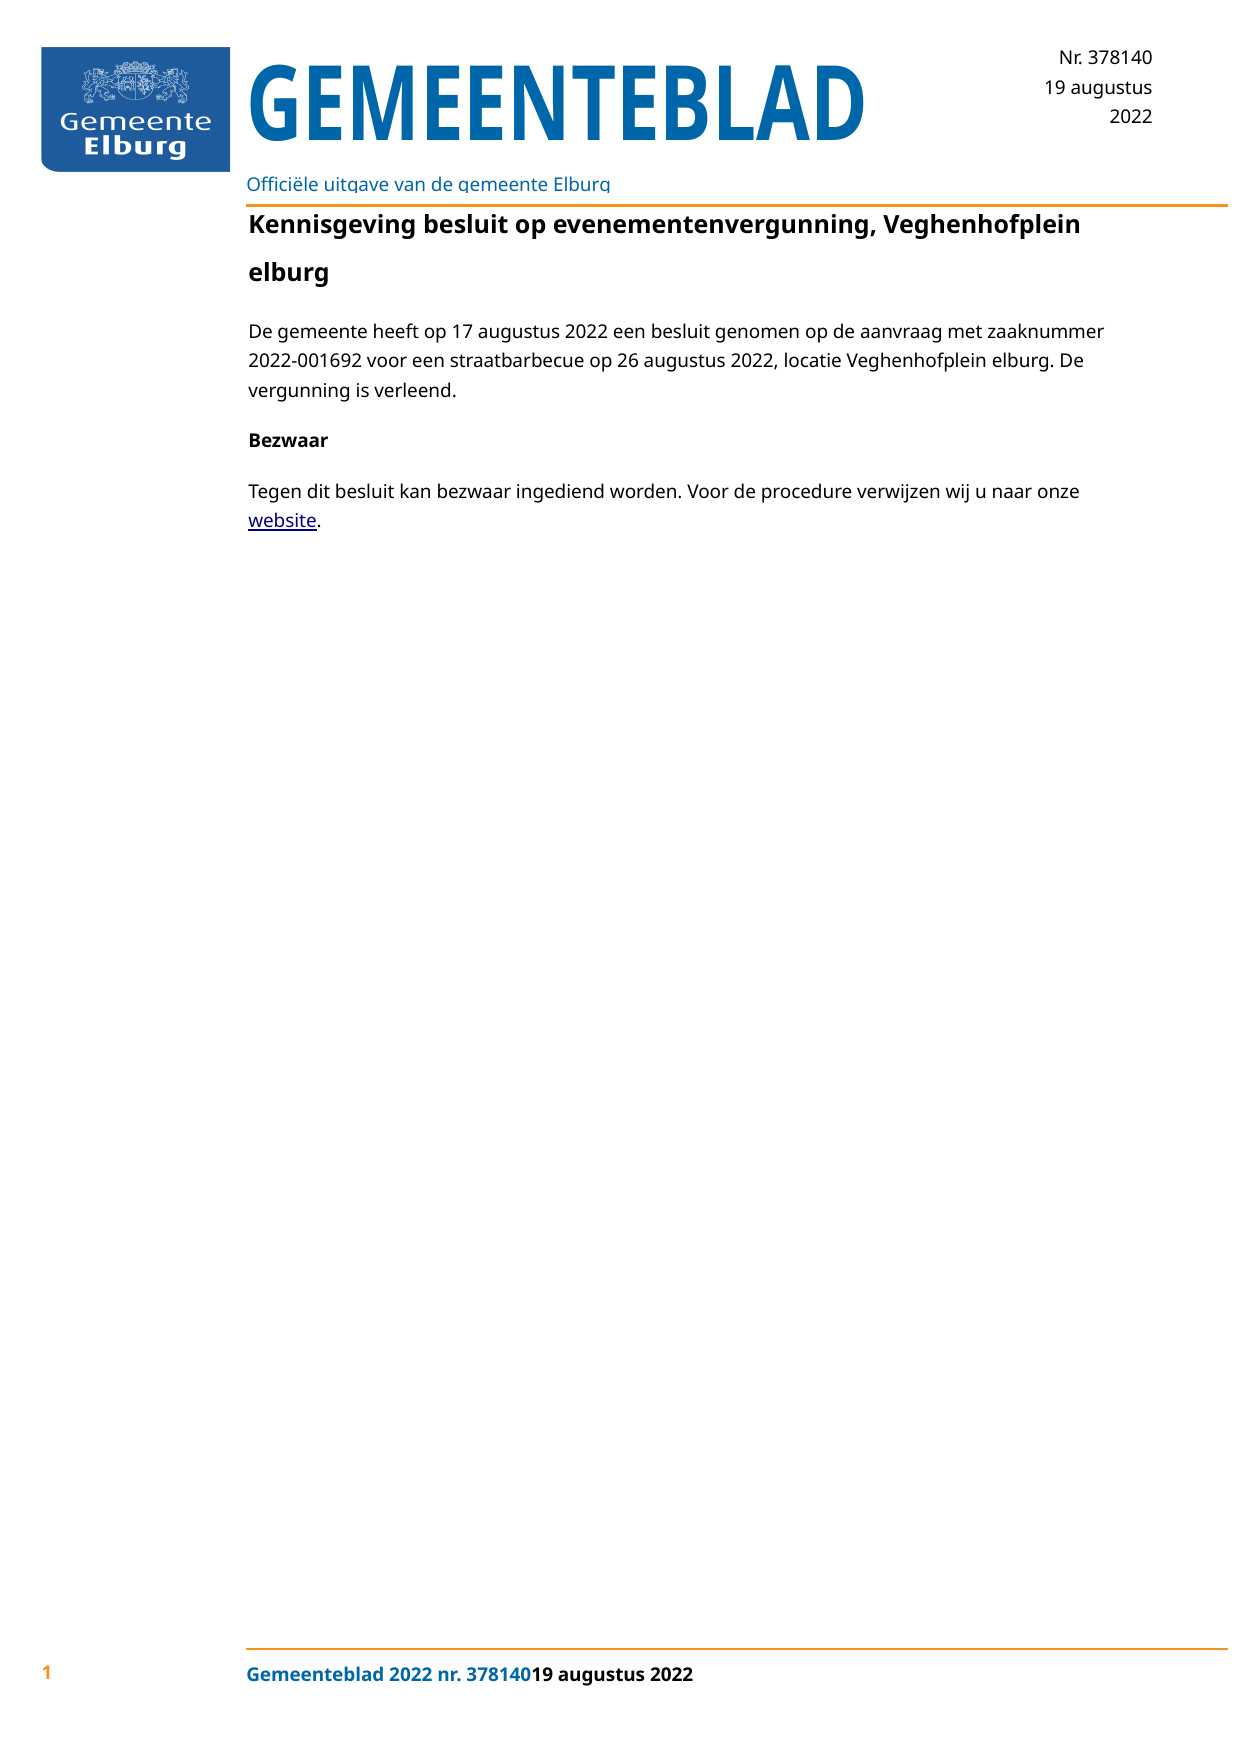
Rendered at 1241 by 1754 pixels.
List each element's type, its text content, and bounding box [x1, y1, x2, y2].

picture [41, 47, 231, 172]
text De gemeente heeft op 17 augustus 2022 een besluit genomen op de aanvraag met zaaknummer 2022-001692 voor een straatbarbecue op 26 augustus 2022, locatie Veghenhofplein elburg. De vergunning is verleend. [248, 318, 1152, 403]
text Kennisgeving besluit op evenementenvergunning, Veghenhofplein elburg [248, 207, 1152, 288]
text Tegen dit besluit kan bezwaar ingediend worden. Voor de procedure verwijzen wij u naar onze website. [248, 478, 1152, 533]
text Bezwaar [248, 427, 1152, 453]
